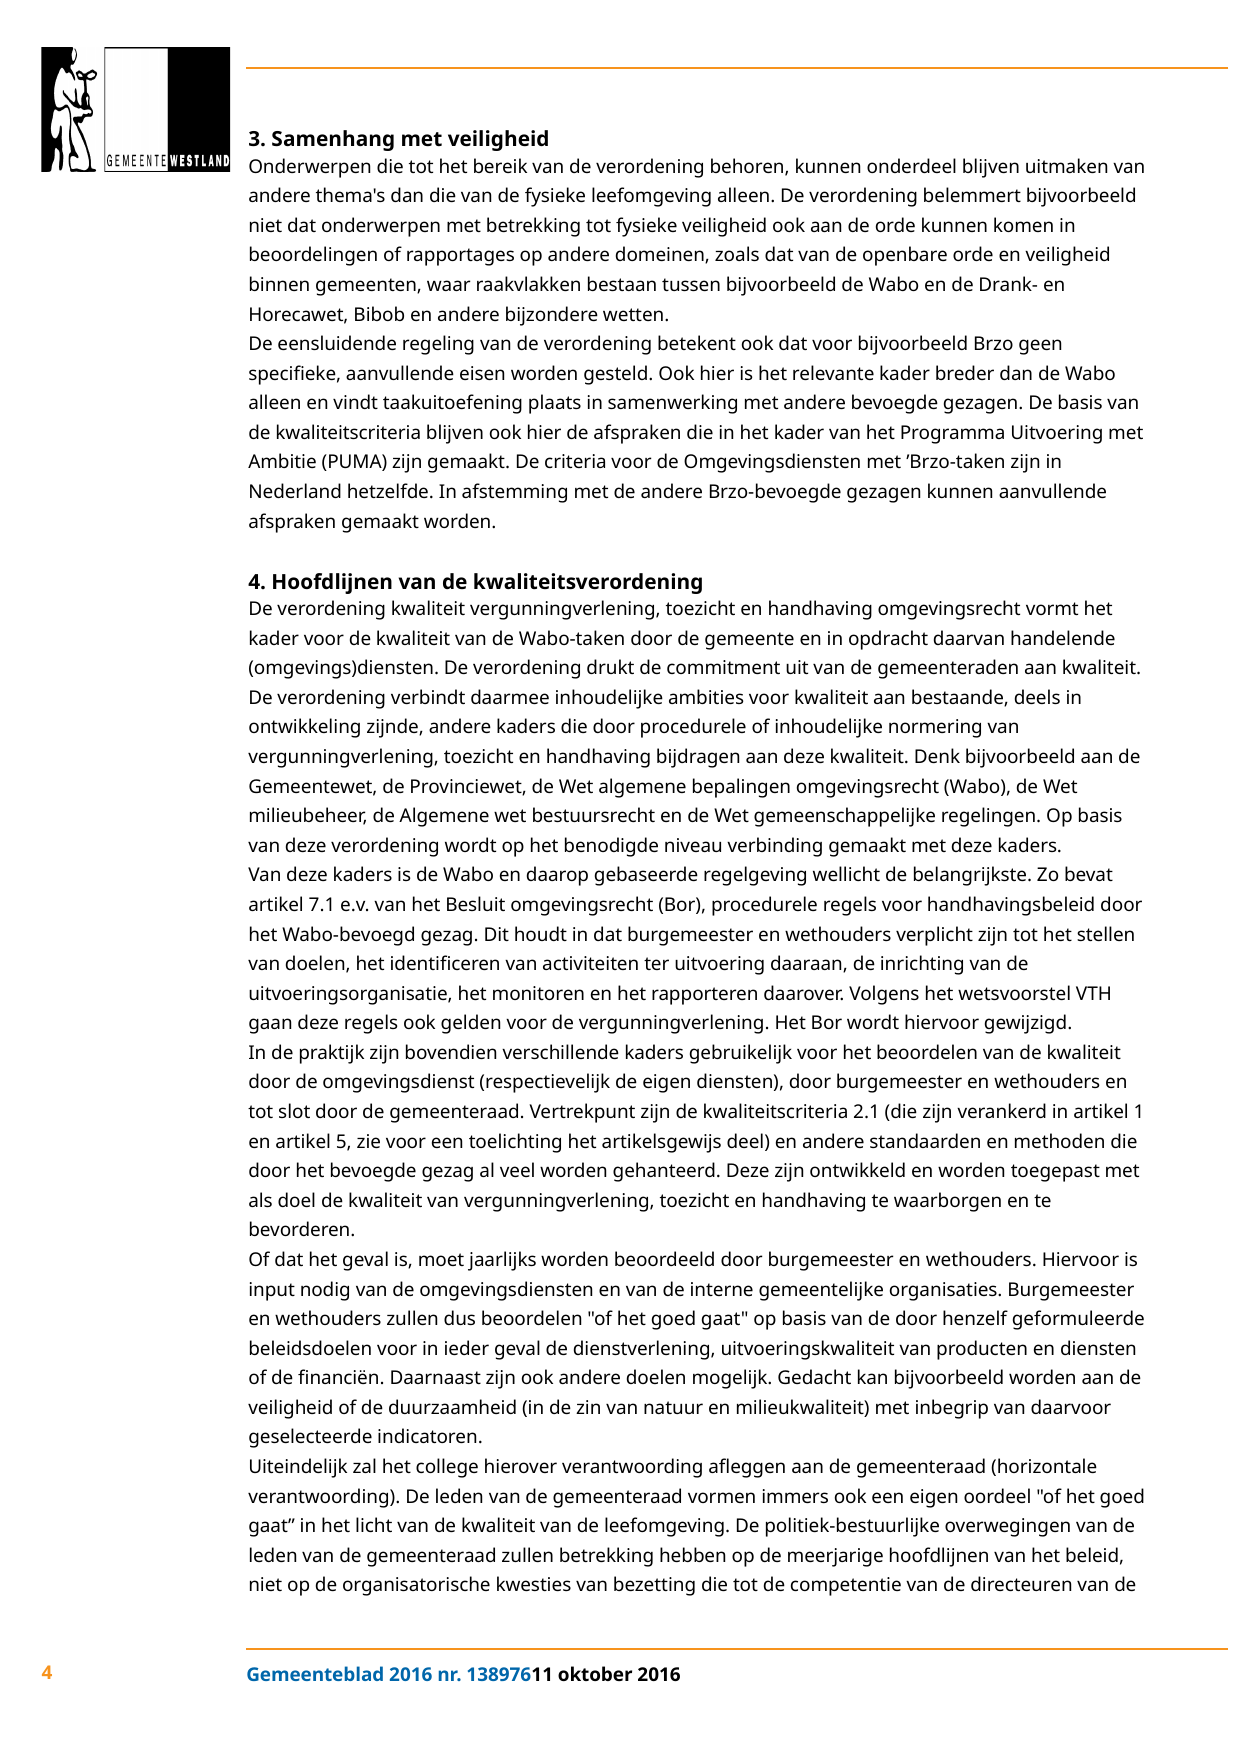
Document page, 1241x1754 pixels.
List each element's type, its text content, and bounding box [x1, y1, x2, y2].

text Onderwerpen die tot het bereik van de verordening behoren, kunnen onderdeel blijven uitmaken van andere thema's dan die van de fysieke leefomgeving alleen. De verordening belemmert bijvoorbeeld niet dat onderwerpen met betrekking tot fysieke veiligheid ook aan de orde kunnen komen in beoordelingen of rapportages op andere domeinen, zoals dat van de openbare orde en veiligheid binnen gemeenten, waar raakvlakken bestaan tussen bijvoorbeeld de Wabo en de Drank- en Horecawet, Bibob en andere bijzondere wetten. [248, 153, 1152, 326]
text 4. Hoofdlijnen van de kwaliteitsverordening [248, 567, 1152, 595]
text De eensluidende regeling van de verordening betekent ook dat voor bijvoorbeeld Brzo geen specifieke, aanvullende eisen worden gesteld. Ook hier is het relevante kader breder dan de Wabo alleen en vindt taakuitoefening plaats in samenwerking met andere bevoegde gezagen. De basis van de kwaliteitscriteria blijven ook hier de afspraken die in het kader van het Programma Uitvoering met Ambitie (PUMA) zijn gemaakt. De criteria voor de Omgevingsdiensten met ’Brzo-taken zijn in Nederland hetzelfde. In afstemming met de andere Brzo-bevoegde gezagen kunnen aanvullende afspraken gemaakt worden. [248, 330, 1152, 533]
text De verordening verbindt daarmee inhoudelijke ambities voor kwaliteit aan bestaande, deels in ontwikkeling zijnde, andere kaders die door procedurele of inhoudelijke normering van vergunningverlening, toezicht en handhaving bijdragen aan deze kwaliteit. Denk bijvoorbeeld aan de Gemeentewet, de Provinciewet, de Wet algemene bepalingen omgevingsrecht (Wabo), de Wet milieubeheer, de Algemene wet bestuursrecht en de Wet gemeenschappelijke regelingen. Op basis van deze verordening wordt op het benodigde niveau verbinding gemaakt met deze kaders. [248, 684, 1152, 858]
text 3. Samenhang met veiligheid [248, 124, 1152, 153]
text In de praktijk zijn bovendien verschillende kaders gebruikelijk voor het beoordelen van de kwaliteit door de omgevingsdienst (respectievelijk de eigen diensten), door burgemeester en wethouders en tot slot door de gemeenteraad. Vertrekpunt zijn de kwaliteitscriteria 2.1 (die zijn verankerd in artikel 1 en artikel 5, zie voor een toelichting het artikelsgewijs deel) en andere standaarden en methoden die door het bevoegde gezag al veel worden gehanteerd. Deze zijn ontwikkeld en worden toegepast met als doel de kwaliteit van vergunningverlening, toezicht en handhaving te waarborgen en te bevorderen. [248, 1039, 1152, 1242]
text Of dat het geval is, moet jaarlijks worden beoordeeld door burgemeester en wethouders. Hiervoor is input nodig van de omgevingsdiensten en van de interne gemeentelijke organisaties. Burgemeester en wethouders zullen dus beoordelen "of het goed gaat" op basis van de door henzelf geformuleerde beleidsdoelen voor in ieder geval de dienstverlening, uitvoeringskwaliteit van producten en diensten of de financiën. Daarnaast zijn ook andere doelen mogelijk. Gedacht kan bijvoorbeeld worden aan de veiligheid of de duurzaamheid (in de zin van natuur en milieukwaliteit) met inbegrip van daarvoor geselecteerde indicatoren. [248, 1246, 1152, 1449]
text Van deze kaders is de Wabo en daarop gebaseerde regelgeving wellicht de belangrijkste. Zo bevat artikel 7.1 e.v. van het Besluit omgevingsrecht (Bor), procedurele regels voor handhavingsbeleid door het Wabo-bevoegd gezag. Dit houdt in dat burgemeester en wethouders verplicht zijn tot het stellen van doelen, het identificeren van activiteiten ter uitvoering daaraan, de inrichting van de uitvoeringsorganisatie, het monitoren en het rapporteren daarover. Volgens het wetsvoorstel VTH gaan deze regels ook gelden voor de vergunningverlening. Het Bor wordt hiervoor gewijzigd. [248, 862, 1152, 1035]
picture [41, 47, 231, 172]
text Uiteindelijk zal het college hierover verantwoording afleggen aan de gemeenteraad (horizontale verantwoording). De leden van de gemeenteraad vormen immers ook een eigen oordeel "of het goed gaat” in het licht van de kwaliteit van de leefomgeving. De politiek-bestuurlijke overwegingen van de leden van de gemeenteraad zullen betrekking hebben op de meerjarige hoofdlijnen van het beleid, niet op de organisatorische kwesties van bezetting die tot de competentie van de directeuren van de [248, 1453, 1152, 1597]
text De verordening kwaliteit vergunningverlening, toezicht en handhaving omgevingsrecht vormt het kader voor de kwaliteit van de Wabo-taken door de gemeente en in opdracht daarvan handelende (omgevings)diensten. De verordening drukt de commitment uit van de gemeenteraden aan kwaliteit. [248, 595, 1152, 680]
